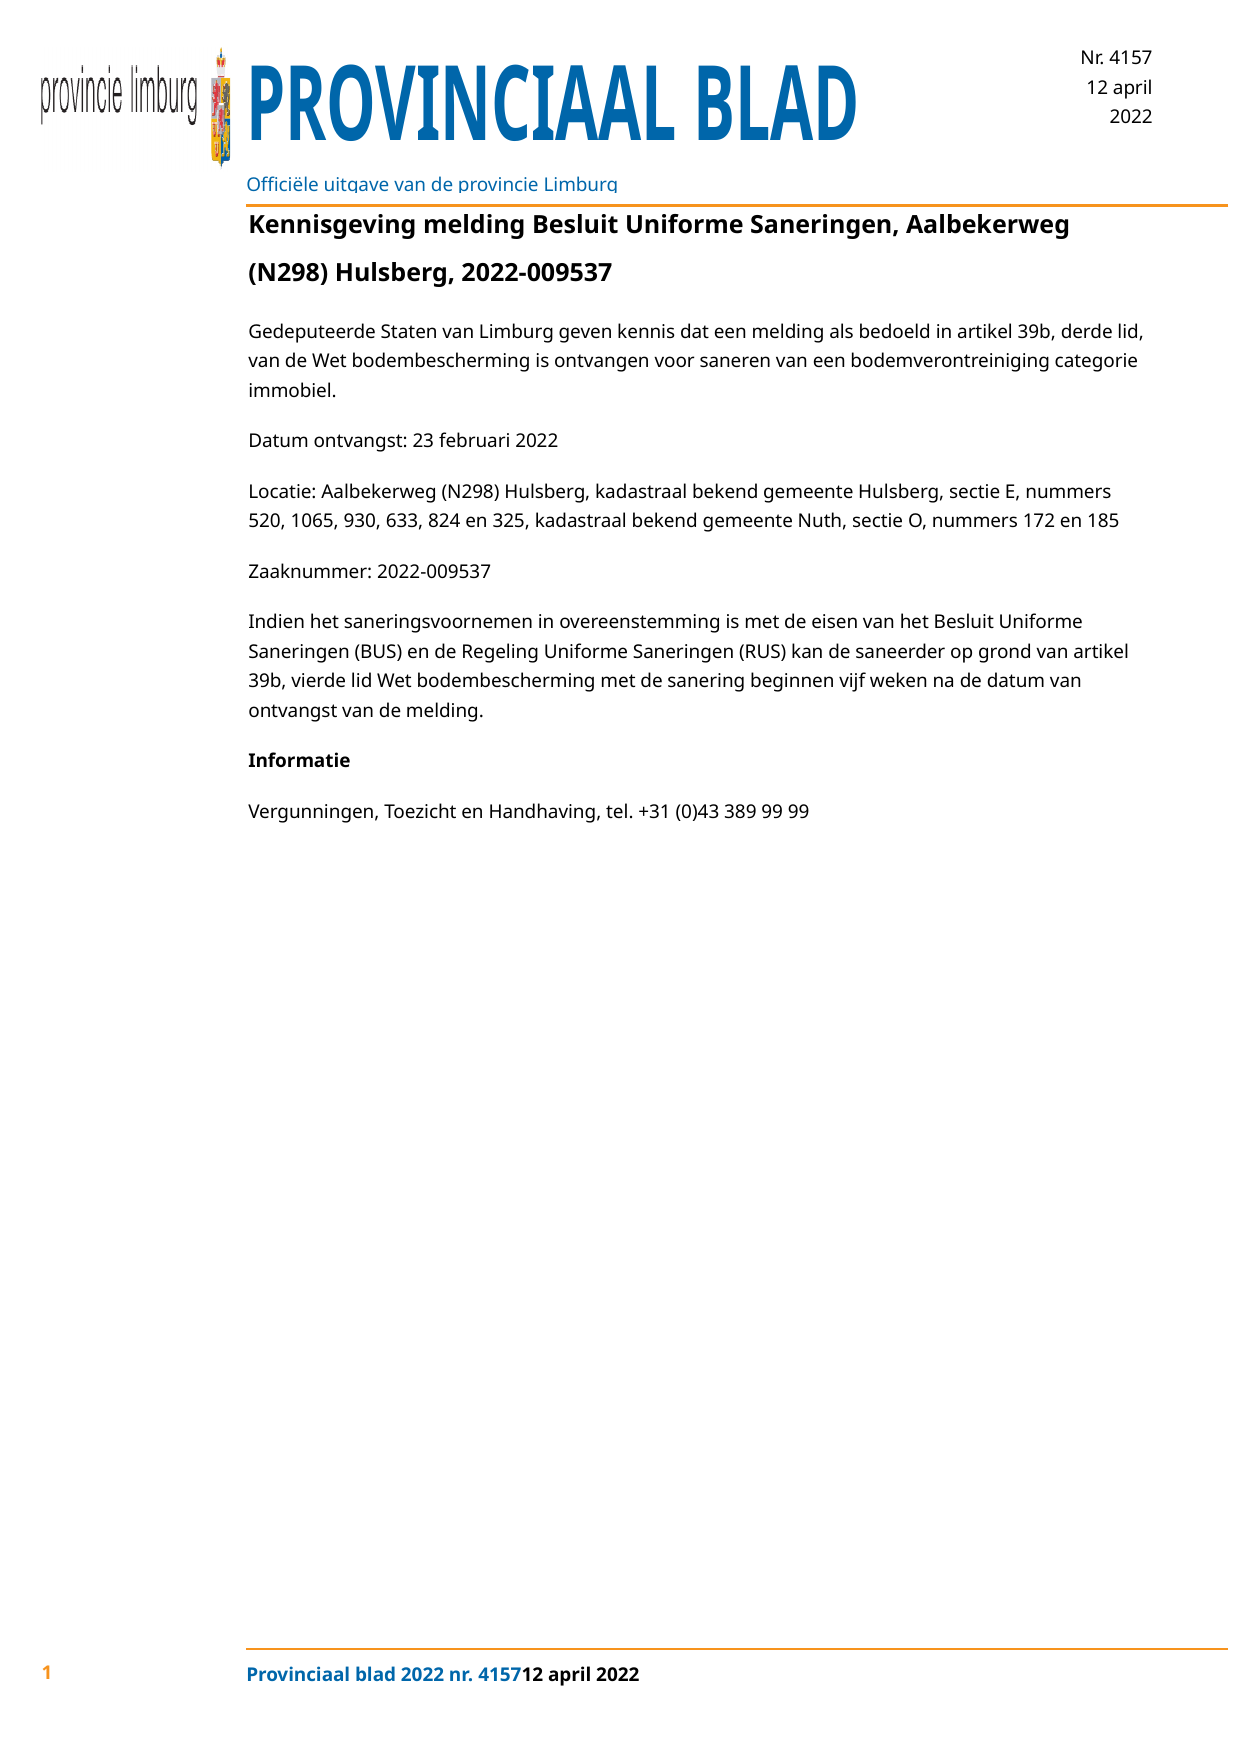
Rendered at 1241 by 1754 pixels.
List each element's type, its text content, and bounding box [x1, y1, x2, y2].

text Kennisgeving melding Besluit Uniforme Saneringen, Aalbekerweg (N298) Hulsberg, 2022-009537 [248, 207, 1152, 288]
text Datum ontvangst: 23 februari 2022 [248, 427, 1152, 453]
text Zaaknummer: 2022-009537 [248, 558, 1152, 584]
text Indien het saneringsvoornemen in overeenstemming is met de eisen van het Besluit Uniforme Saneringen (BUS) en de Regeling Uniforme Saneringen (RUS) kan de saneerder op grond van artikel 39b, vierde lid Wet bodembescherming met de sanering beginnen vijf weken na de datum van ontvangst van de melding. [248, 608, 1152, 723]
text Locatie: Aalbekerweg (N298) Hulsberg, kadastraal bekend gemeente Hulsberg, sectie E, nummers 520, 1065, 930, 633, 824 en 325, kadastraal bekend gemeente Nuth, sectie O, nummers 172 en 185 [248, 478, 1152, 533]
text Vergunningen, Toezicht en Handhaving, tel. +31 (0)43 389 99 99 [248, 798, 1152, 824]
picture [41, 47, 231, 172]
text Gedeputeerde Staten van Limburg geven kennis dat een melding als bedoeld in artikel 39b, derde lid, van de Wet bodembescherming is ontvangen voor saneren van een bodemverontreiniging categorie immobiel. [248, 318, 1152, 403]
text Informatie [248, 747, 1152, 773]
